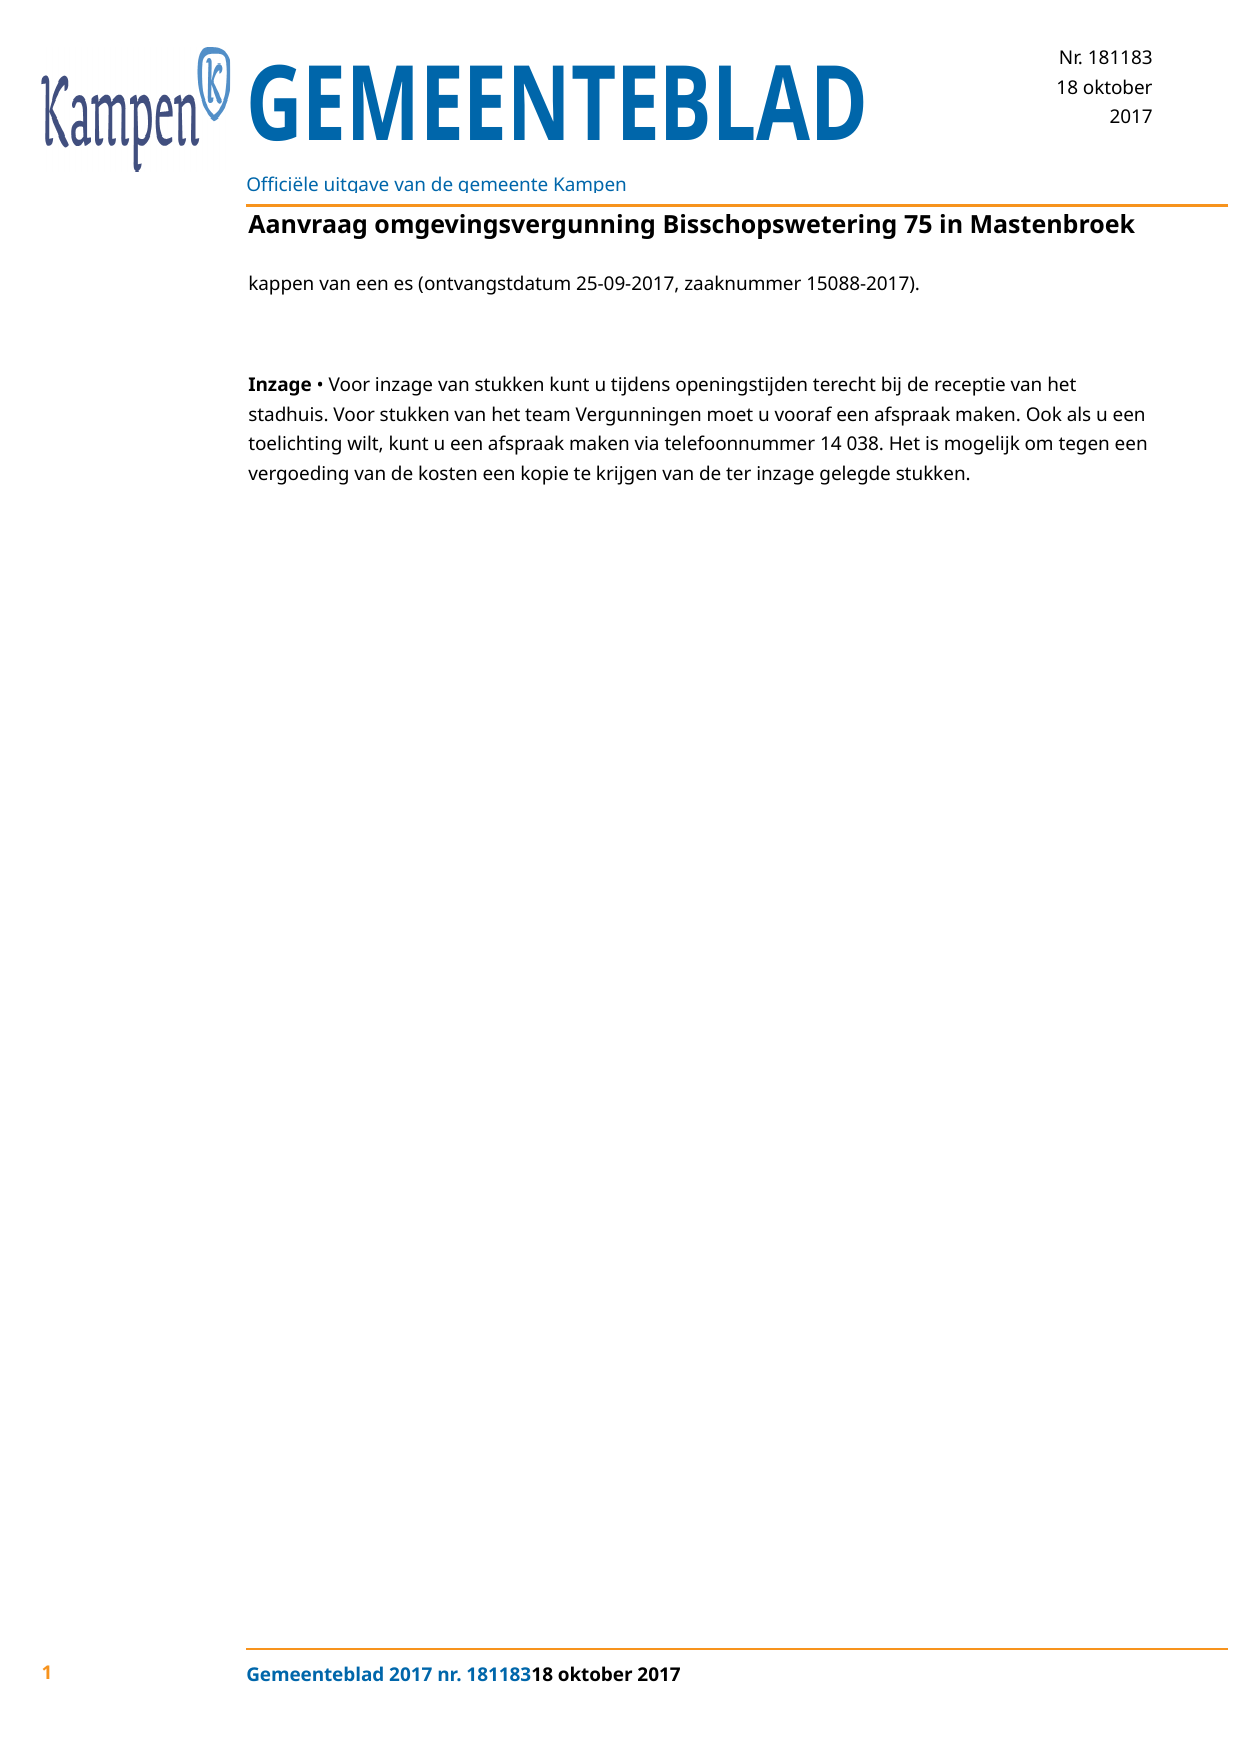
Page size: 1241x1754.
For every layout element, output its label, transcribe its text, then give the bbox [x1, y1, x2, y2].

text kappen van een es (ontvangstdatum 25-09-2017, zaaknummer 15088-2017). [248, 270, 1152, 296]
text Inzage • Voor inzage van stukken kunt u tijdens openingstijden terecht bij de receptie van het stadhuis. Voor stukken van het team Vergunningen moet u vooraf een afspraak maken. Ook als u een toelichting wilt, kunt u een afspraak maken via telefoonnummer 14 038. Het is mogelijk om tegen een vergoeding van de kosten een kopie te krijgen van de ter inzage gelegde stukken. [248, 371, 1152, 486]
picture [41, 47, 231, 172]
text Aanvraag omgevingsvergunning Bisschopswetering 75 in Mastenbroek [248, 207, 1152, 241]
